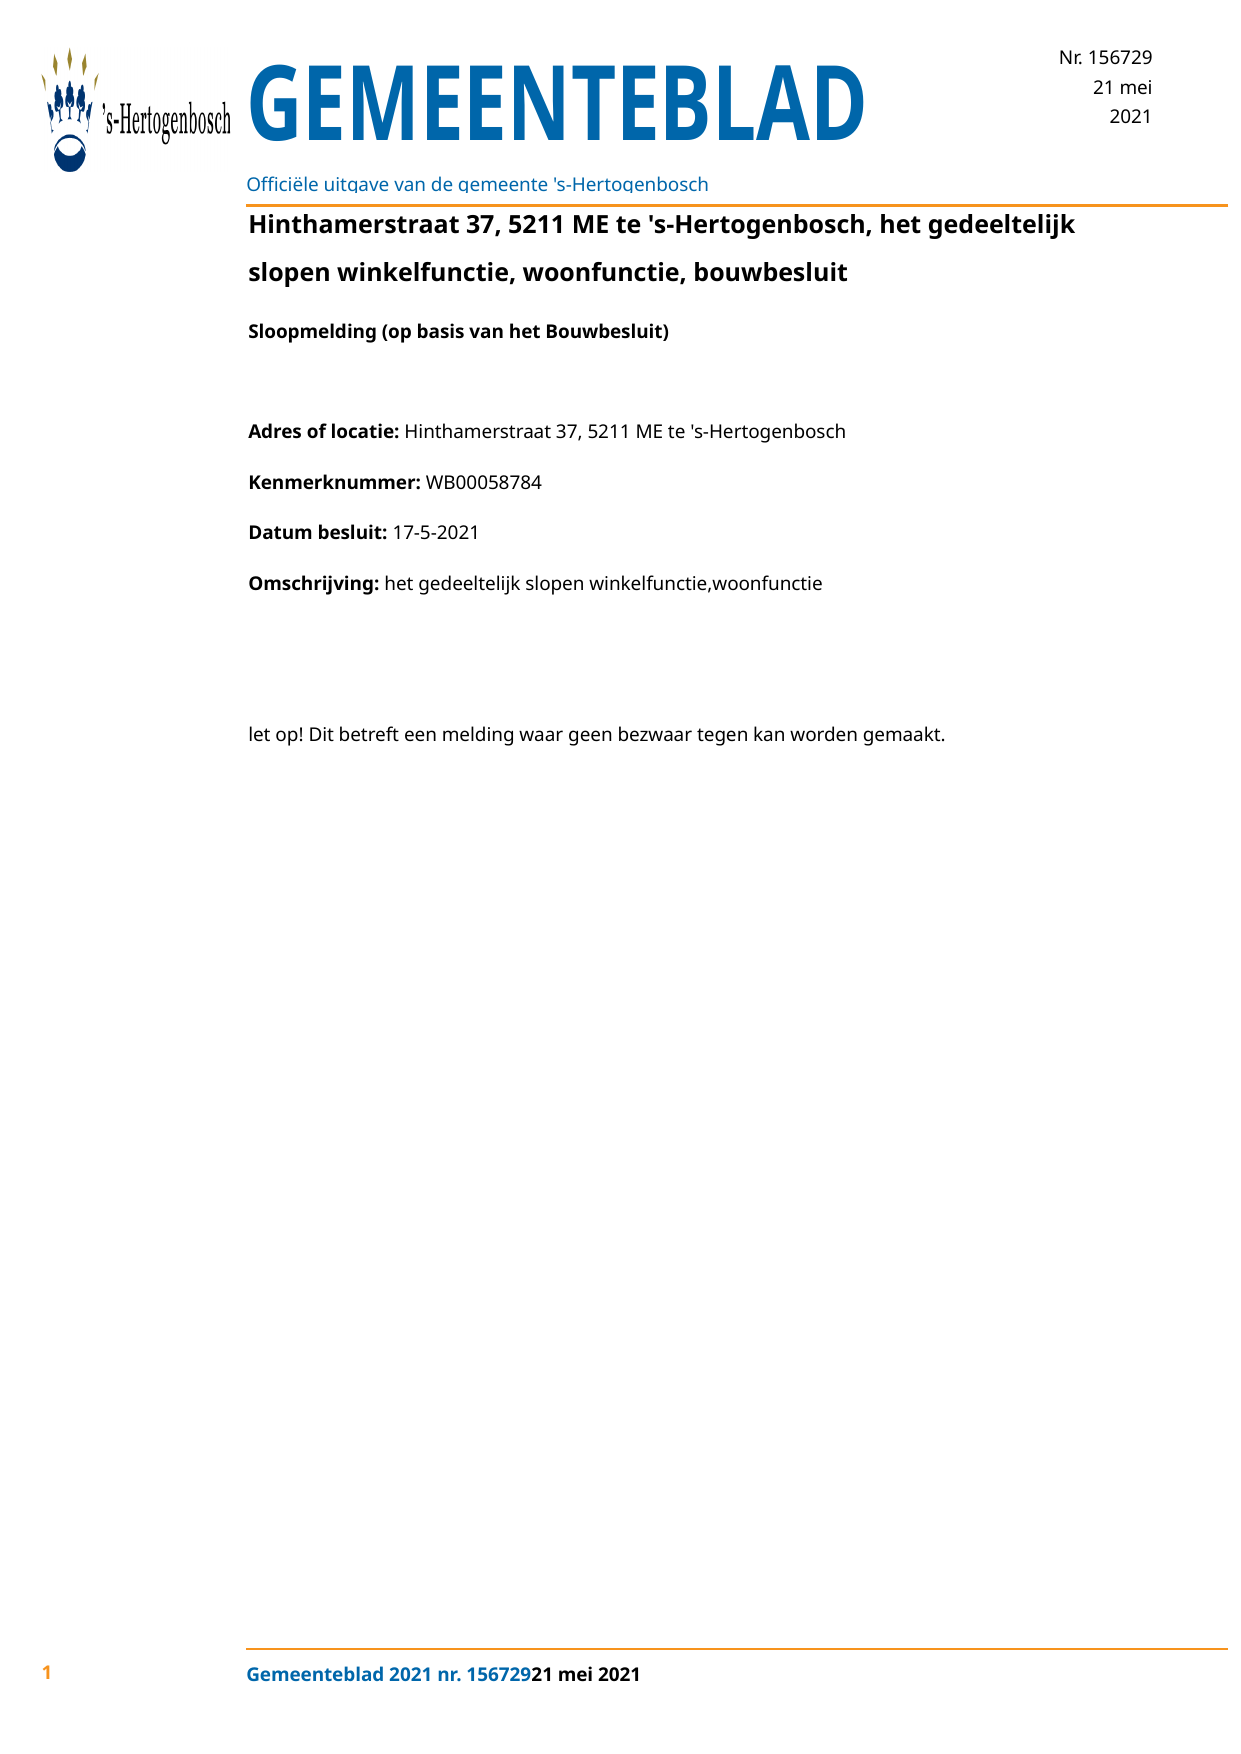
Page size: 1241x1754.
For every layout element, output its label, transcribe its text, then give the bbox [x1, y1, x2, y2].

text Sloopmelding (op basis van het Bouwbesluit) [248, 318, 1152, 344]
text Hinthamerstraat 37, 5211 ME te 's-Hertogenbosch, het gedeeltelijk slopen winkelfunctie, woonfunctie, bouwbesluit [248, 207, 1152, 288]
text Omschrijving: het gedeeltelijk slopen winkelfunctie,woonfunctie [248, 570, 1152, 596]
picture [41, 47, 231, 172]
text Adres of locatie: Hinthamerstraat 37, 5211 ME te 's-Hertogenbosch [248, 419, 1152, 444]
text Kenmerknummer: WB00058784 [248, 469, 1152, 495]
text Datum besluit: 17-5-2021 [248, 519, 1152, 545]
text let op! Dit betreft een melding waar geen bezwaar tegen kan worden gemaakt. [248, 721, 1152, 747]
